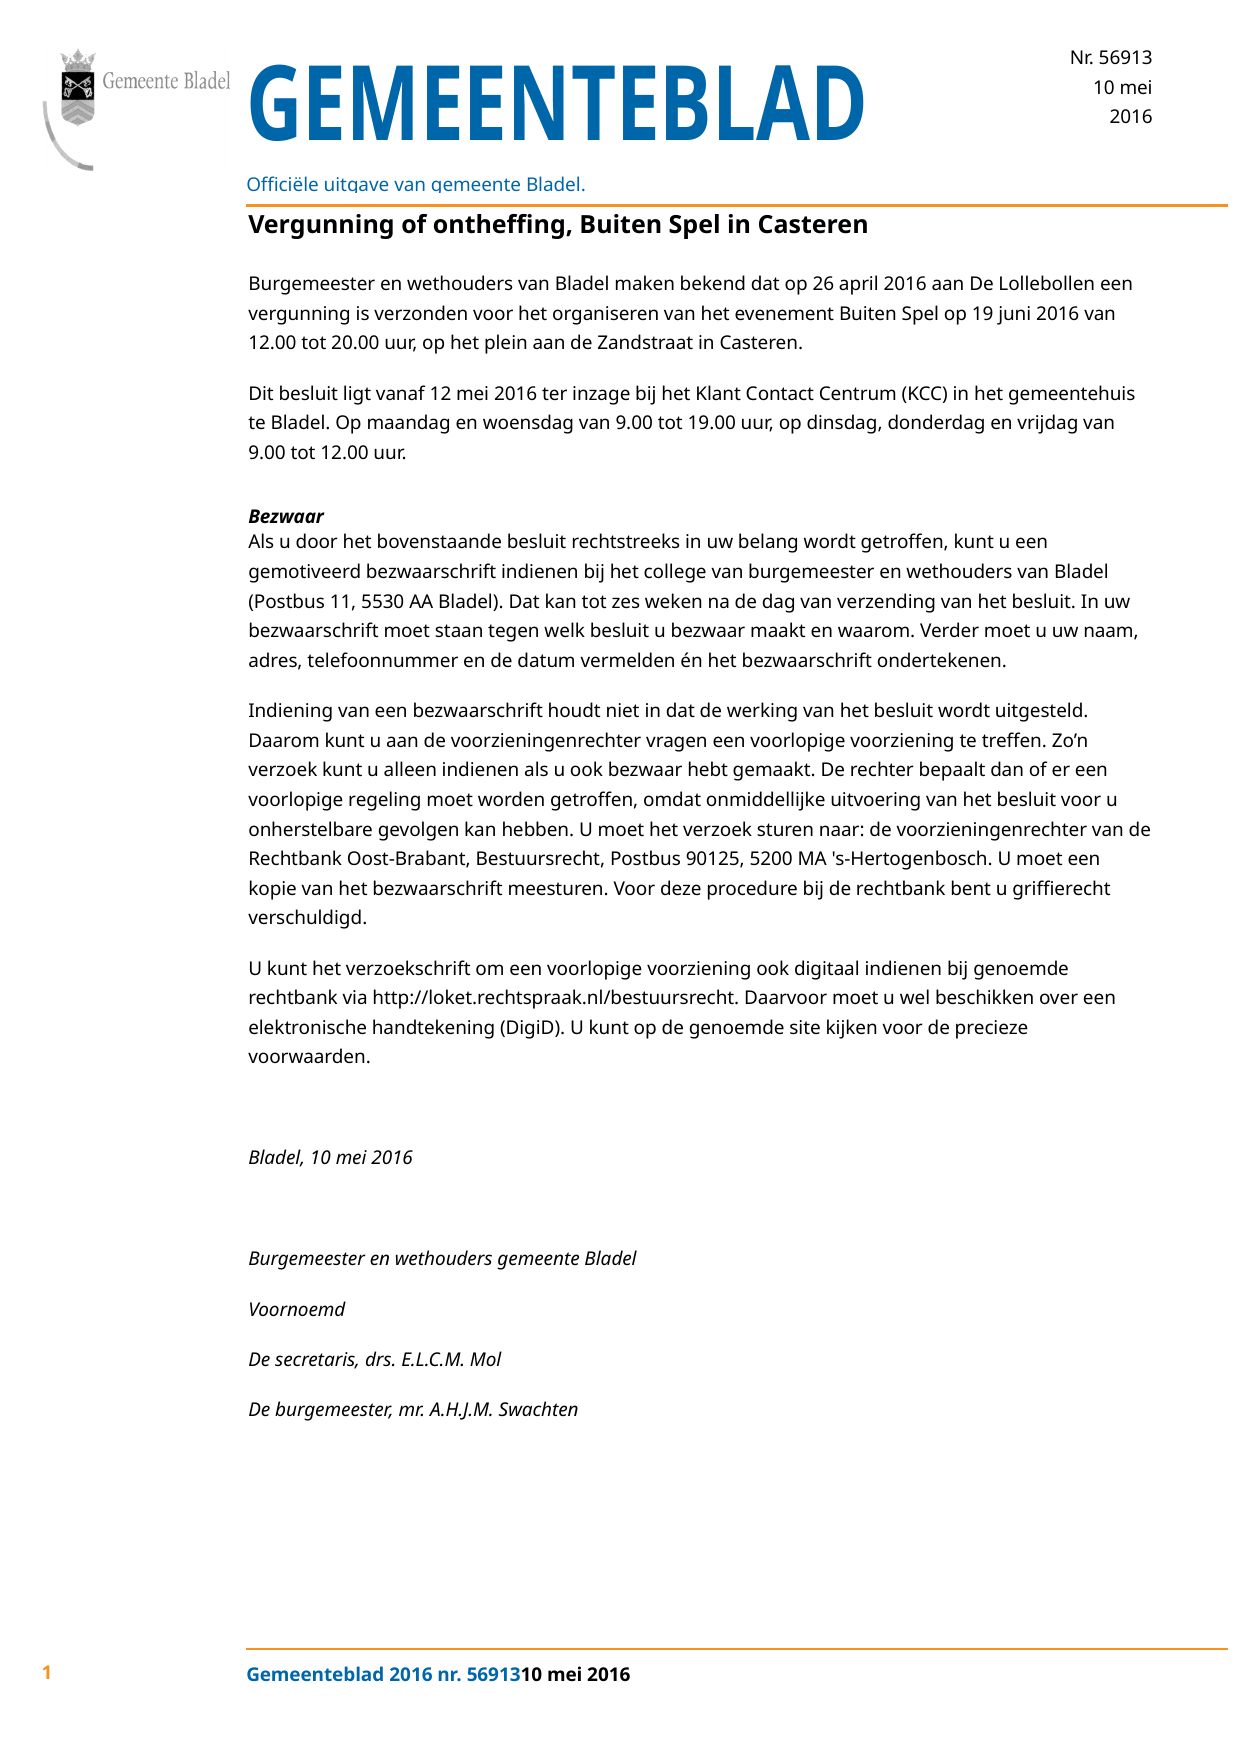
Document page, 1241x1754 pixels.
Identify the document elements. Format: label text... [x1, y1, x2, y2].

text Bezwaar [248, 503, 1152, 529]
text Bladel, 10 mei 2016 [248, 1144, 1152, 1170]
text De burgemeester, mr. A.H.J.M. Swachten [248, 1397, 1152, 1422]
text Indiening van een bezwaarschrift houdt niet in dat de werking van het besluit wordt uitgesteld. Daarom kunt u aan de voorzieningenrechter vragen een voorlopige voorziening te treffen. Zo’n verzoek kunt u alleen indienen als u ook bezwaar hebt gemaakt. De rechter bepaalt dan of er een voorlopige regeling moet worden getroffen, omdat onmiddellijke uitvoering van het besluit voor u onherstelbare gevolgen kan hebben. U moet het verzoek sturen naar: de voorzieningenrechter van de Rechtbank Oost-Brabant, Bestuursrecht, Postbus 90125, 5200 MA 's-Hertogenbosch. U moet een kopie van het bezwaarschrift meesturen. Voor deze procedure bij de rechtbank bent u griffierecht verschuldigd. [248, 697, 1152, 930]
text Burgemeester en wethouders van Bladel maken bekend dat op 26 april 2016 aan De Lollebollen een vergunning is verzonden voor het organiseren van het evenement Buiten Spel op 19 juni 2016 van 12.00 tot 20.00 uur, op het plein aan de Zandstraat in Casteren. [248, 270, 1152, 355]
text Als u door het bovenstaande besluit rechtstreeks in uw belang wordt getroffen, kunt u een gemotiveerd bezwaarschrift indienen bij het college van burgemeester en wethouders van Bladel (Postbus 11, 5530 AA Bladel). Dat kan tot zes weken na de dag van verzending van het besluit. In uw bezwaarschrift moet staan tegen welk besluit u bezwaar maakt en waarom. Verder moet u uw naam, adres, telefoonnummer en de datum vermelden én het bezwaarschrift ondertekenen. [248, 529, 1152, 673]
text Voornoemd [248, 1296, 1152, 1322]
text Vergunning of ontheffing, Buiten Spel in Casteren [248, 207, 1152, 241]
text Dit besluit ligt vanaf 12 mei 2016 ter inzage bij het Klant Contact Centrum (KCC) in het gemeentehuis te Bladel. Op maandag en woensdag van 9.00 tot 19.00 uur, op dinsdag, donderdag en vrijdag van 9.00 tot 12.00 uur. [248, 380, 1152, 465]
text Burgemeester en wethouders gemeente Bladel [248, 1245, 1152, 1271]
text U kunt het verzoekschrift om een voorlopige voorziening ook digitaal indienen bij genoemde rechtbank via http://loket.rechtspraak.nl/bestuursrecht. Daarvoor moet u wel beschikken over een elektronische handtekening (DigiD). U kunt op de genoemde site kijken voor de precieze voorwaarden. [248, 955, 1152, 1069]
picture [41, 47, 231, 172]
text De secretaris, drs. E.L.C.M. Mol [248, 1346, 1152, 1372]
